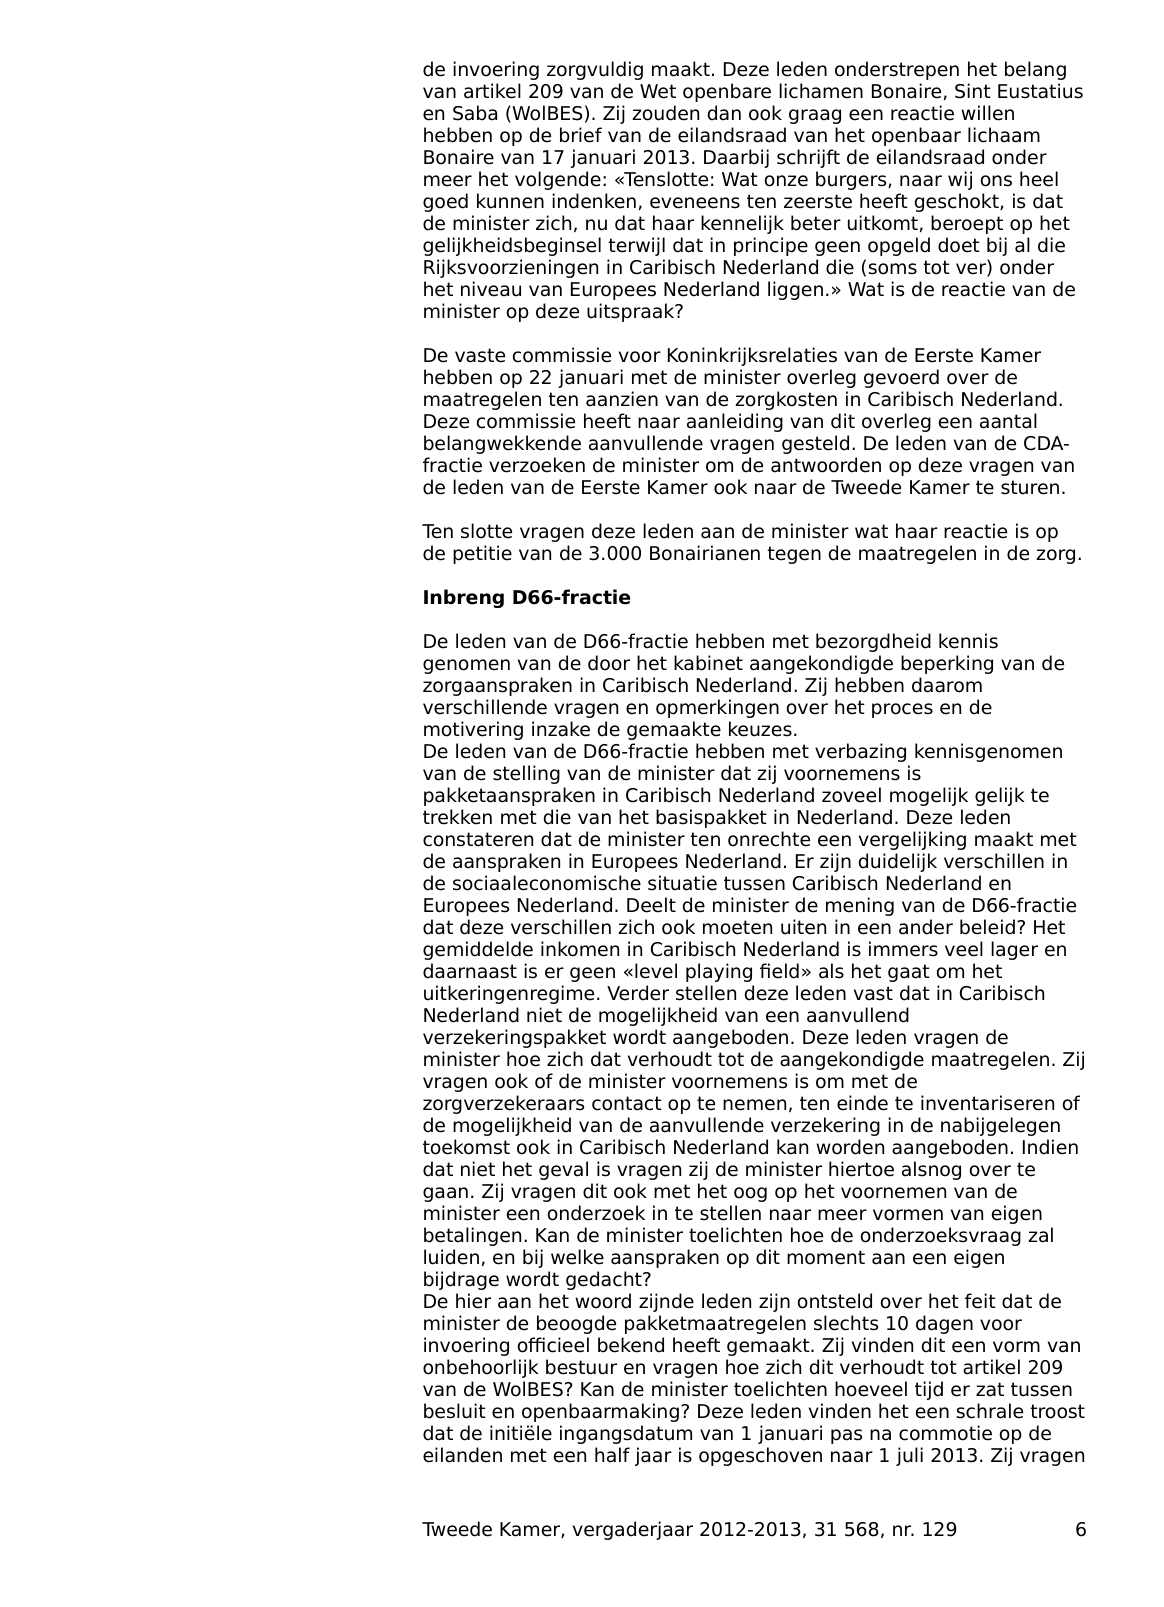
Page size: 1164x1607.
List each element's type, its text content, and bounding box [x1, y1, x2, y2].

text De leden van de D66-fractie hebben met bezorgdheid kennis genomen van de door het kabinet aangekondigde beperking van de zorgaanspraken in Caribisch Nederland. Zij hebben daarom verschillende vragen en opmerkingen over het proces en de motivering inzake de gemaakte keuzes. [422, 631, 1087, 741]
text de invoering zorgvuldig maakt. Deze leden onderstrepen het belang van artikel 209 van de Wet openbare lichamen Bonaire, Sint Eustatius en Saba (WolBES). Zij zouden dan ook graag een reactie willen hebben op de brief van de eilandsraad van het openbaar lichaam Bonaire van 17 januari 2013. Daarbij schrijft de eilandsraad onder meer het volgende: «Tenslotte: Wat onze burgers, naar wij ons heel goed kunnen indenken, eveneens ten zeerste heeft geschokt, is dat de minister zich, nu dat haar kennelijk beter uitkomt, beroept op het gelijkheidsbeginsel terwijl dat in principe geen opgeld doet bij al die Rijksvoorzieningen in Caribisch Nederland die (soms tot ver) onder het niveau van Europees Nederland liggen.» Wat is de reactie van de minister op deze uitspraak? [422, 59, 1087, 323]
text De hier aan het woord zijnde leden zijn ontsteld over het feit dat de minister de beoogde pakketmaatregelen slechts 10 dagen voor invoering officieel bekend heeft gemaakt. Zij vinden dit een vorm van onbehoorlijk bestuur en vragen hoe zich dit verhoudt tot artikel 209 van de WolBES? Kan de minister toelichten hoeveel tijd er zat tussen besluit en openbaarmaking? Deze leden vinden het een schrale troost dat de initiële ingangsdatum van 1 januari pas na commotie op de eilanden met een half jaar is opgeschoven naar 1 juli 2013. Zij vragen [422, 1291, 1087, 1467]
subtitle Inbreng D66-fractie [422, 587, 1087, 609]
text Ten slotte vragen deze leden aan de minister wat haar reactie is op de petitie van de 3.000 Bonairianen tegen de maatregelen in de zorg. [422, 521, 1087, 565]
text De leden van de D66-fractie hebben met verbazing kennisgenomen van de stelling van de minister dat zij voornemens is pakketaanspraken in Caribisch Nederland zoveel mogelijk gelijk te trekken met die van het basispakket in Nederland. Deze leden constateren dat de minister ten onrechte een vergelijking maakt met de aanspraken in Europees Nederland. Er zijn duidelijk verschillen in de sociaaleconomische situatie tussen Caribisch Nederland en Europees Nederland. Deelt de minister de mening van de D66-fractie dat deze verschillen zich ook moeten uiten in een ander beleid? Het gemiddelde inkomen in Caribisch Nederland is immers veel lager en daarnaast is er geen «level playing field» als het gaat om het uitkeringenregime. Verder stellen deze leden vast dat in Caribisch Nederland niet de mogelijkheid van een aanvullend verzekeringspakket wordt aangeboden. Deze leden vragen de minister hoe zich dat verhoudt tot de aangekondigde maatregelen. Zij vragen ook of de minister voornemens is om met de zorgverzekeraars contact op te nemen, ten einde te inventariseren of de mogelijkheid van de aanvullende verzekering in de nabijgelegen toekomst ook in Caribisch Nederland kan worden aangeboden. Indien dat niet het geval is vragen zij de minister hiertoe alsnog over te gaan. Zij vragen dit ook met het oog op het voornemen van de minister een onderzoek in te stellen naar meer vormen van eigen betalingen. Kan de minister toelichten hoe de onderzoeksvraag zal luiden, en bij welke aanspraken op dit moment aan een eigen bijdrage wordt gedacht? [422, 741, 1087, 1291]
text De vaste commissie voor Koninkrijksrelaties van de Eerste Kamer hebben op 22 januari met de minister overleg gevoerd over de maatregelen ten aanzien van de zorgkosten in Caribisch Nederland. Deze commissie heeft naar aanleiding van dit overleg een aantal belangwekkende aanvullende vragen gesteld. De leden van de CDA-fractie verzoeken de minister om de antwoorden op deze vragen van de leden van de Eerste Kamer ook naar de Tweede Kamer te sturen. [422, 345, 1087, 499]
